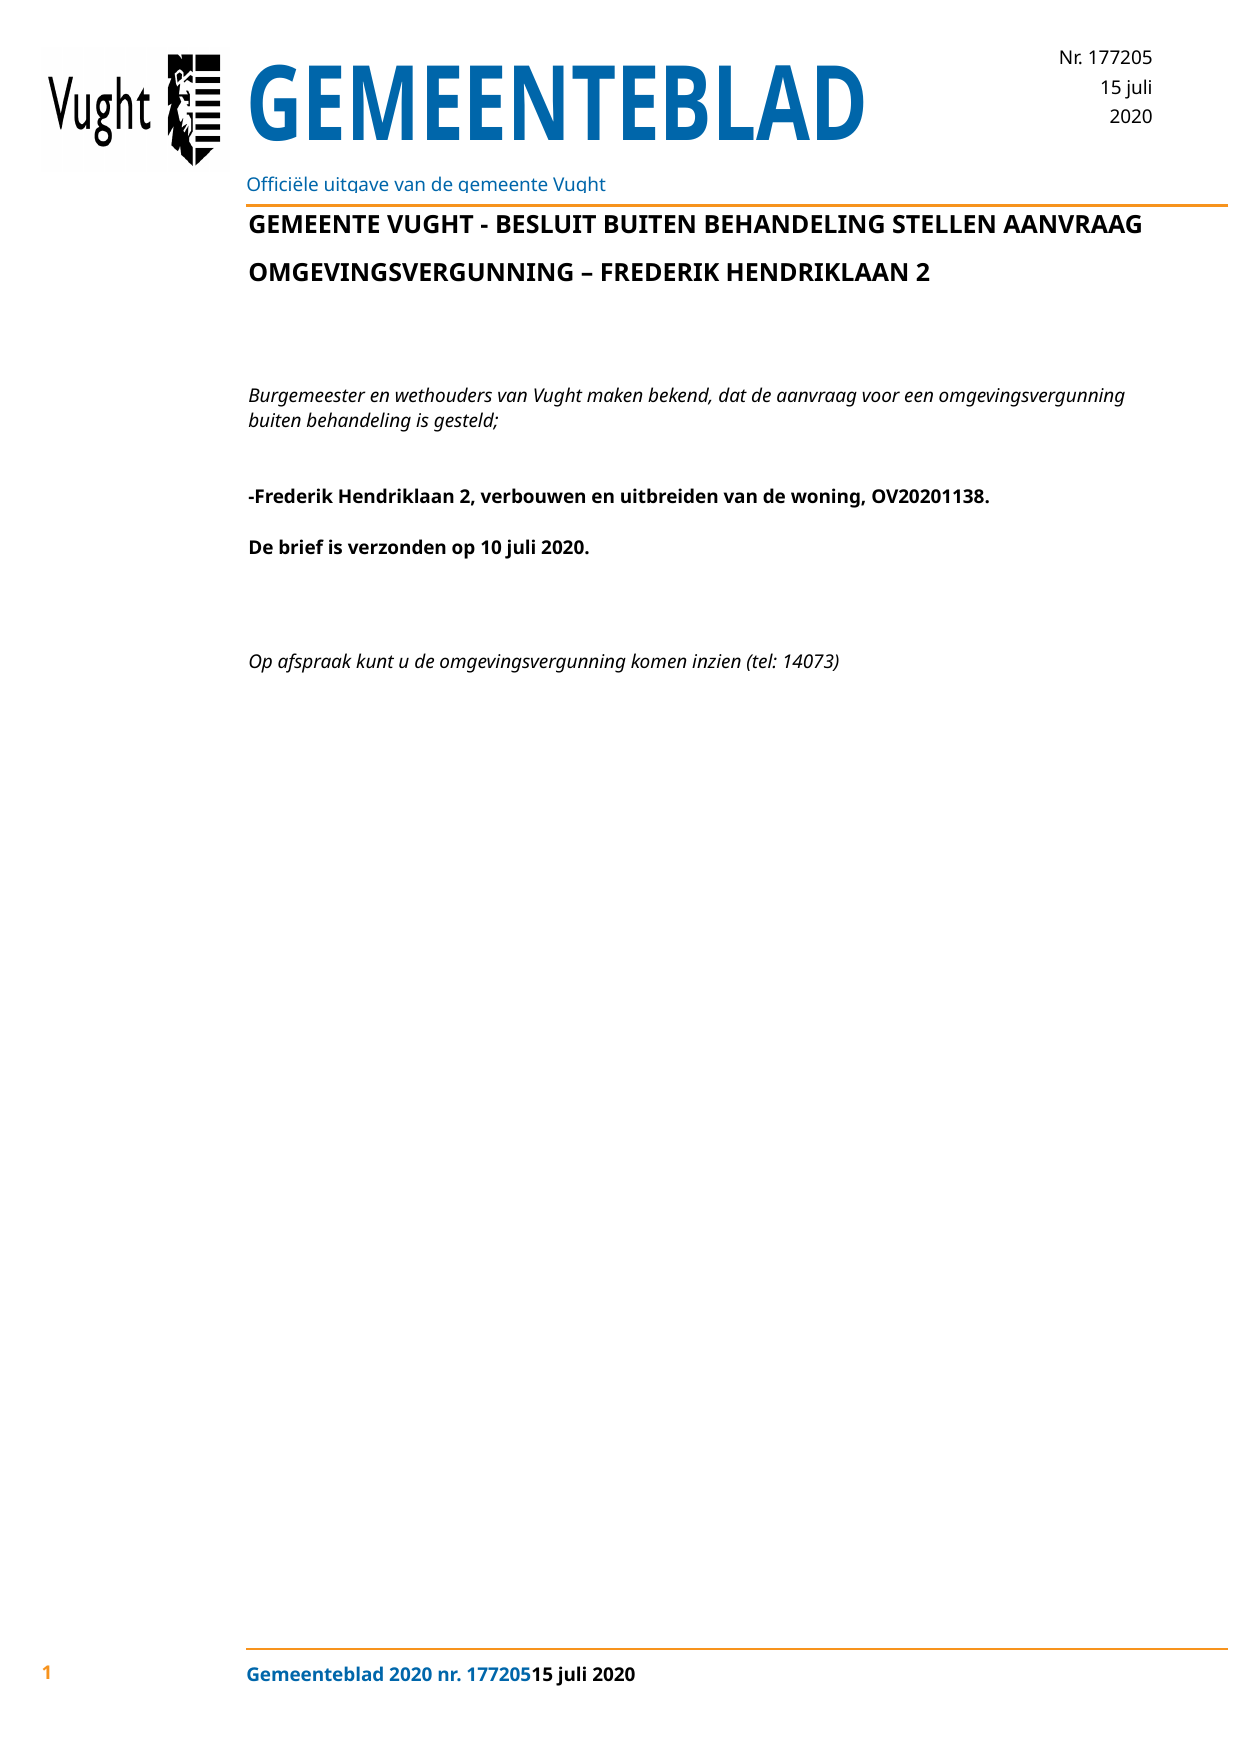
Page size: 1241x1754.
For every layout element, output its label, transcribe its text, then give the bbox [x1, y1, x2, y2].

text Op afspraak kunt u de omgevingsvergunning komen inzien (tel: 14073) [248, 648, 1152, 674]
text GEMEENTE VUGHT - BESLUIT BUITEN BEHANDELING STELLEN AANVRAAG OMGEVINGSVERGUNNING – FREDERIK HENDRIKLAAN 2 [248, 207, 1152, 288]
text Burgemeester en wethouders van Vught maken bekend, dat de aanvraag voor een omgevingsvergunning buiten behandeling is gesteld; [248, 382, 1152, 433]
text De brief is verzonden op 10 juli 2020. [248, 534, 1152, 560]
text -Frederik Hendriklaan 2, verbouwen en uitbreiden van de woning, OV20201138. [248, 484, 1152, 509]
picture [41, 47, 231, 172]
